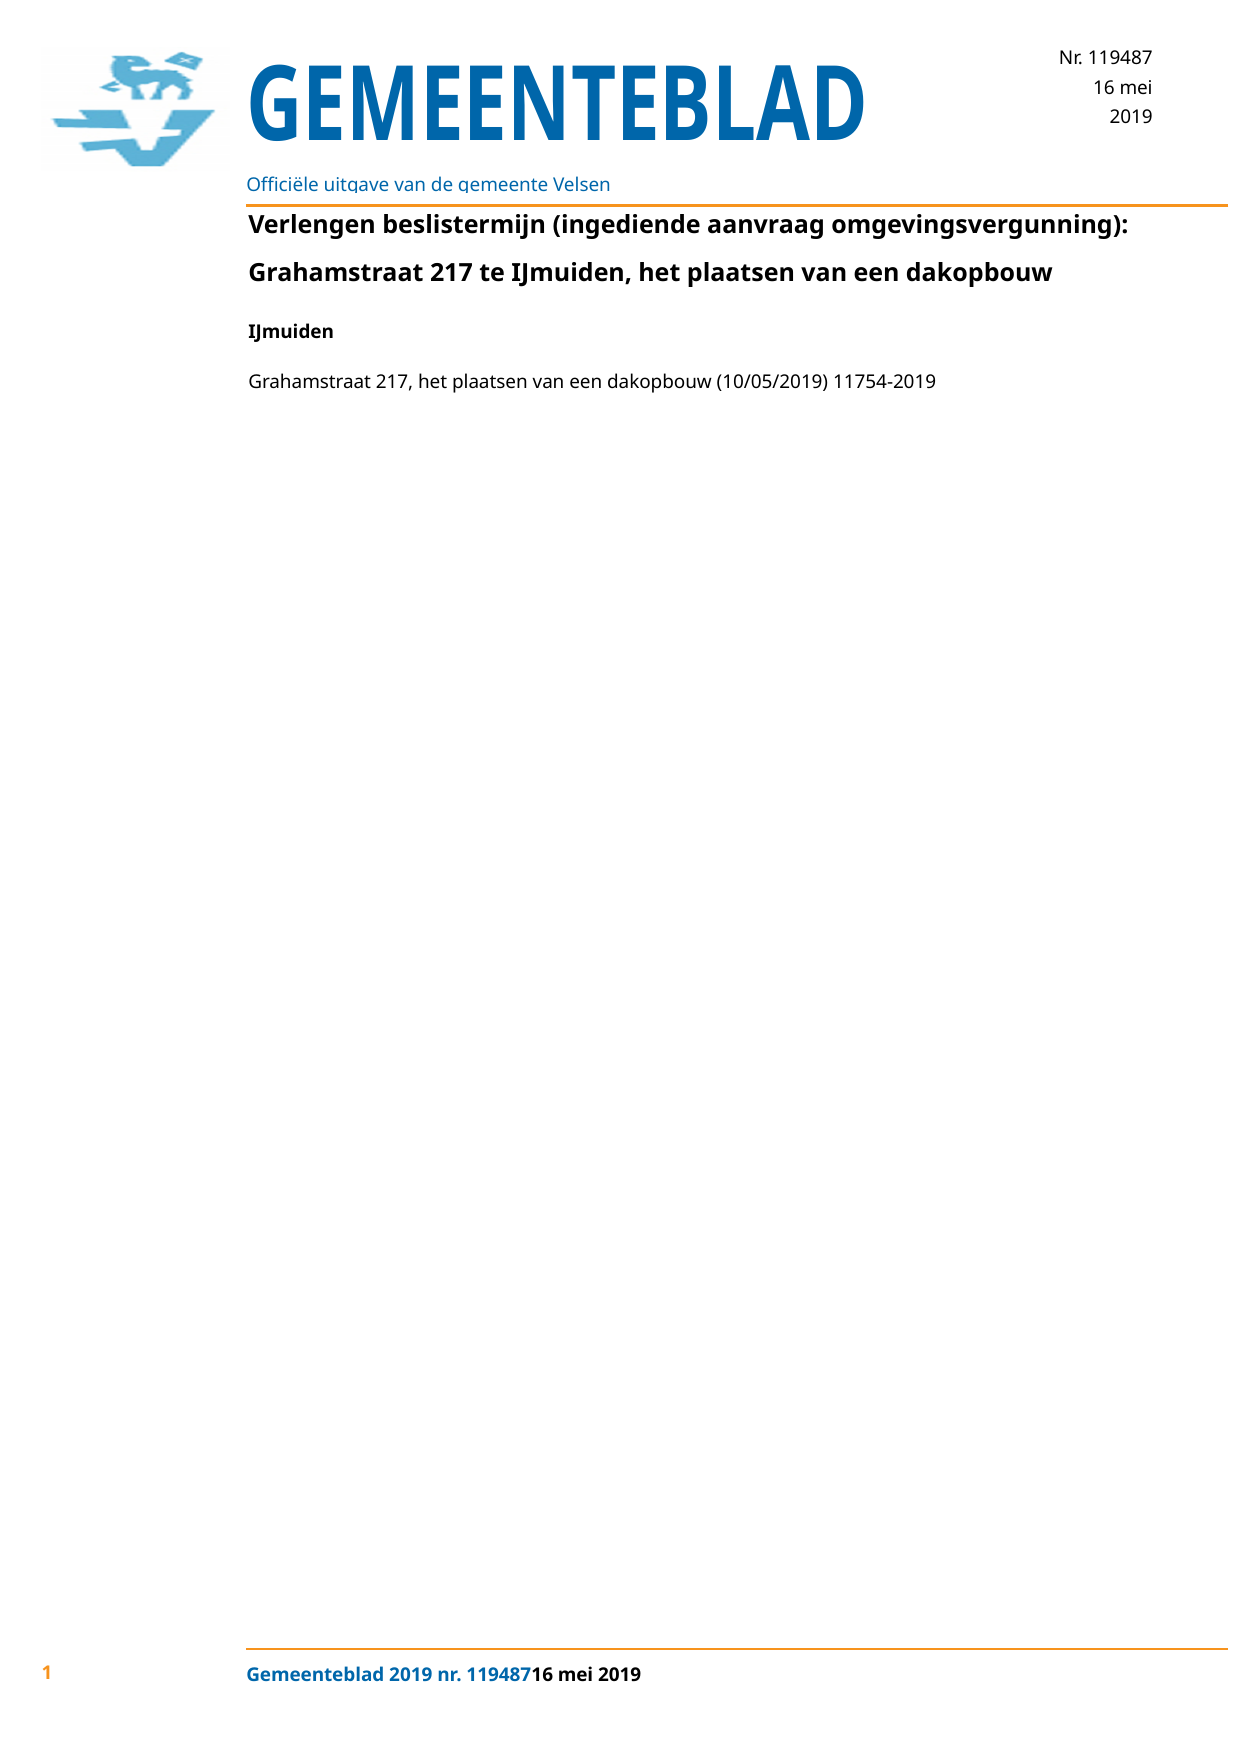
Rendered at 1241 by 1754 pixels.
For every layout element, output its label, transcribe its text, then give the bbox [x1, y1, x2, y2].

text Verlengen beslistermijn (ingediende aanvraag omgevingsvergunning): Grahamstraat 217 te IJmuiden, het plaatsen van een dakopbouw [248, 207, 1152, 288]
text Grahamstraat 217, het plaatsen van een dakopbouw (10/05/2019) 11754-2019 [248, 368, 1152, 394]
picture [41, 47, 231, 172]
text IJmuiden [248, 318, 1152, 344]
